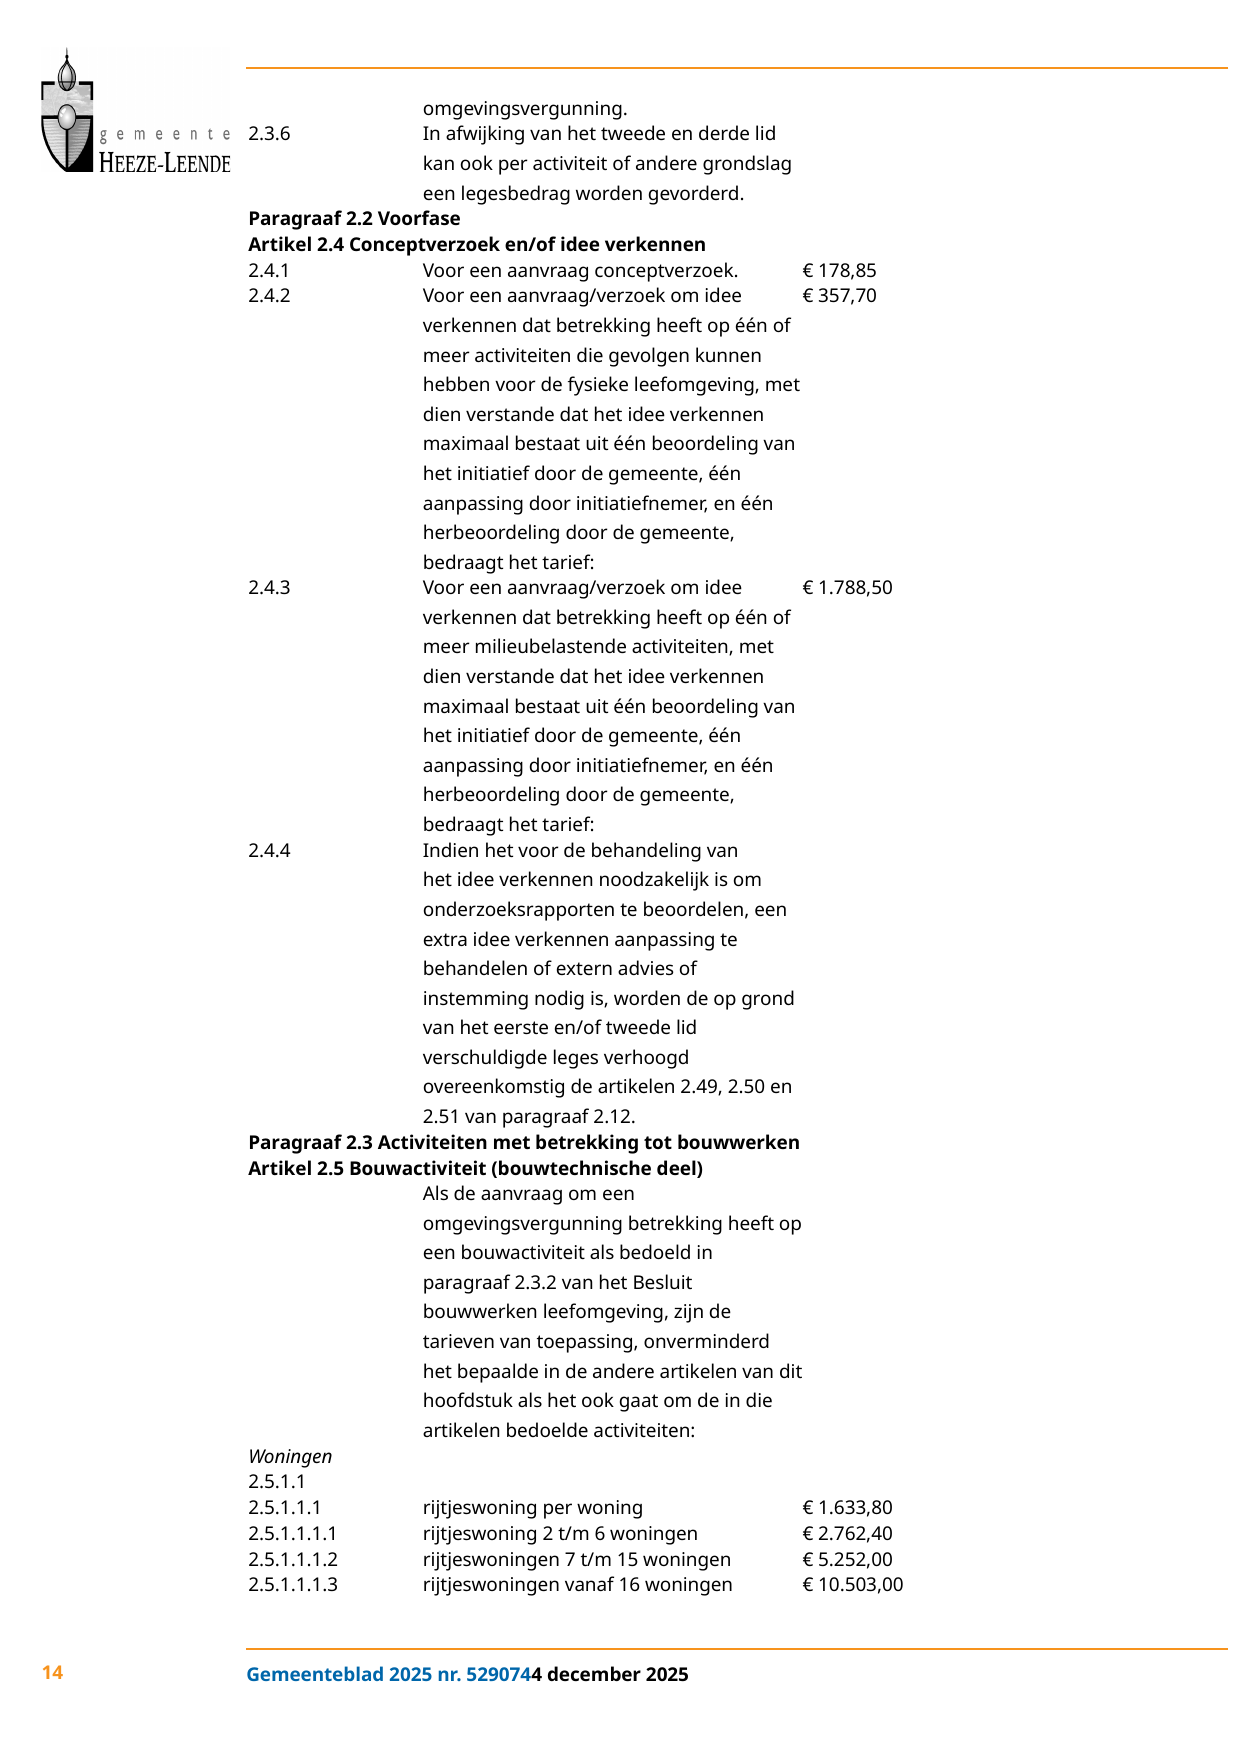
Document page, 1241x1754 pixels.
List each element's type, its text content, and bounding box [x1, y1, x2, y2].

table_cell [977, 1546, 1152, 1571]
table_cell In afwijking van het tweede en derde lid kan ook per activiteit of andere grondslag een legesbedrag worden gevorderd. [423, 121, 802, 205]
table_cell rijtjeswoning per woning [423, 1494, 802, 1520]
table_cell [977, 121, 1152, 205]
table_cell Voor een aanvraag conceptverzoek. [423, 257, 802, 283]
table_cell € 357,70 [802, 283, 977, 574]
table_cell omgevingsvergunning. [423, 95, 802, 121]
table_cell [802, 95, 977, 121]
table_cell Indien het voor de behandeling van het idee verkennen noodzakelijk is om onderzoeksrapporten te beoordelen, een extra idee verkennen aanpassing te behandelen of extern advies of instemming nodig is, worden de op grond van het eerste en/of tweede lid verschuldigde leges verhoogd overeenkomstig de artikelen 2.49, 2.50 en 2.51 van paragraaf 2.12. [423, 837, 802, 1129]
table_cell [248, 1180, 423, 1443]
table_cell Paragraaf 2.2 Voorfase [248, 205, 1152, 231]
table_cell [977, 1520, 1152, 1546]
table_cell 2.3.6 [248, 121, 423, 205]
table_cell € 10.503,00 [802, 1571, 977, 1597]
table_cell rijtjeswoningen 7 t/m 15 woningen [423, 1546, 802, 1571]
picture [41, 47, 231, 172]
table_cell € 5.252,00 [802, 1546, 977, 1571]
table_cell € 178,85 [802, 257, 977, 283]
table_cell 2.5.1.1.1.3 [248, 1571, 423, 1597]
table_cell Artikel 2.4 Conceptverzoek en/of idee verkennen [248, 231, 977, 257]
table_cell [423, 1469, 802, 1494]
table_cell 2.5.1.1.1.2 [248, 1546, 423, 1571]
table_cell [977, 283, 1152, 574]
table_cell Paragraaf 2.3 Activiteiten met betrekking tot bouwwerken [248, 1129, 1152, 1155]
table_cell 2.5.1.1.1 [248, 1494, 423, 1520]
table_cell [802, 837, 977, 1129]
table_cell 2.4.2 [248, 283, 423, 574]
table_cell [802, 1469, 977, 1494]
table_cell [977, 257, 1152, 283]
table_cell 2.4.4 [248, 837, 423, 1129]
table_cell Artikel 2.5 Bouwactiviteit (bouwtechnische deel) [248, 1155, 977, 1180]
table_cell € 1.633,80 [802, 1494, 977, 1520]
table_cell [802, 1180, 977, 1443]
table_cell [977, 837, 1152, 1129]
table_cell Woningen [248, 1443, 977, 1468]
table_cell € 1.788,50 [802, 575, 977, 837]
table_cell [977, 95, 1152, 121]
table_cell € 2.762,40 [802, 1520, 977, 1546]
table_cell [977, 1469, 1152, 1494]
table_cell [977, 1571, 1152, 1597]
table_cell [977, 575, 1152, 837]
table_cell rijtjeswoningen vanaf 16 woningen [423, 1571, 802, 1597]
table_cell rijtjeswoning 2 t/m 6 woningen [423, 1520, 802, 1546]
table_cell Voor een aanvraag/verzoek om idee verkennen dat betrekking heeft op één of meer activiteiten die gevolgen kunnen hebben voor de fysieke leefomgeving, met dien verstande dat het idee verkennen maximaal bestaat uit één beoordeling van het initiatief door de gemeente, één aanpassing door initiatiefnemer, en één herbeoordeling door de gemeente, bedraagt het tarief: [423, 283, 802, 574]
table_cell 2.5.1.1.1.1 [248, 1520, 423, 1546]
table_cell [977, 1180, 1152, 1443]
table_cell 2.4.1 [248, 257, 423, 283]
table_cell [977, 1494, 1152, 1520]
table_cell 2.4.3 [248, 575, 423, 837]
table_cell [802, 121, 977, 205]
table_cell Als de aanvraag om een omgevingsvergunning betrekking heeft op een bouwactiviteit als bedoeld in paragraaf 2.3.2 van het Besluit bouwwerken leefomgeving, zijn de tarieven van toepassing, onverminderd het bepaalde in de andere artikelen van dit hoofdstuk als het ook gaat om de in die artikelen bedoelde activiteiten: [423, 1180, 802, 1443]
table_cell 2.5.1.1 [248, 1469, 423, 1494]
table_cell [248, 95, 423, 121]
table_cell Voor een aanvraag/verzoek om idee verkennen dat betrekking heeft op één of meer milieubelastende activiteiten, met dien verstande dat het idee verkennen maximaal bestaat uit één beoordeling van het initiatief door de gemeente, één aanpassing door initiatiefnemer, en één herbeoordeling door de gemeente, bedraagt het tarief: [423, 575, 802, 837]
